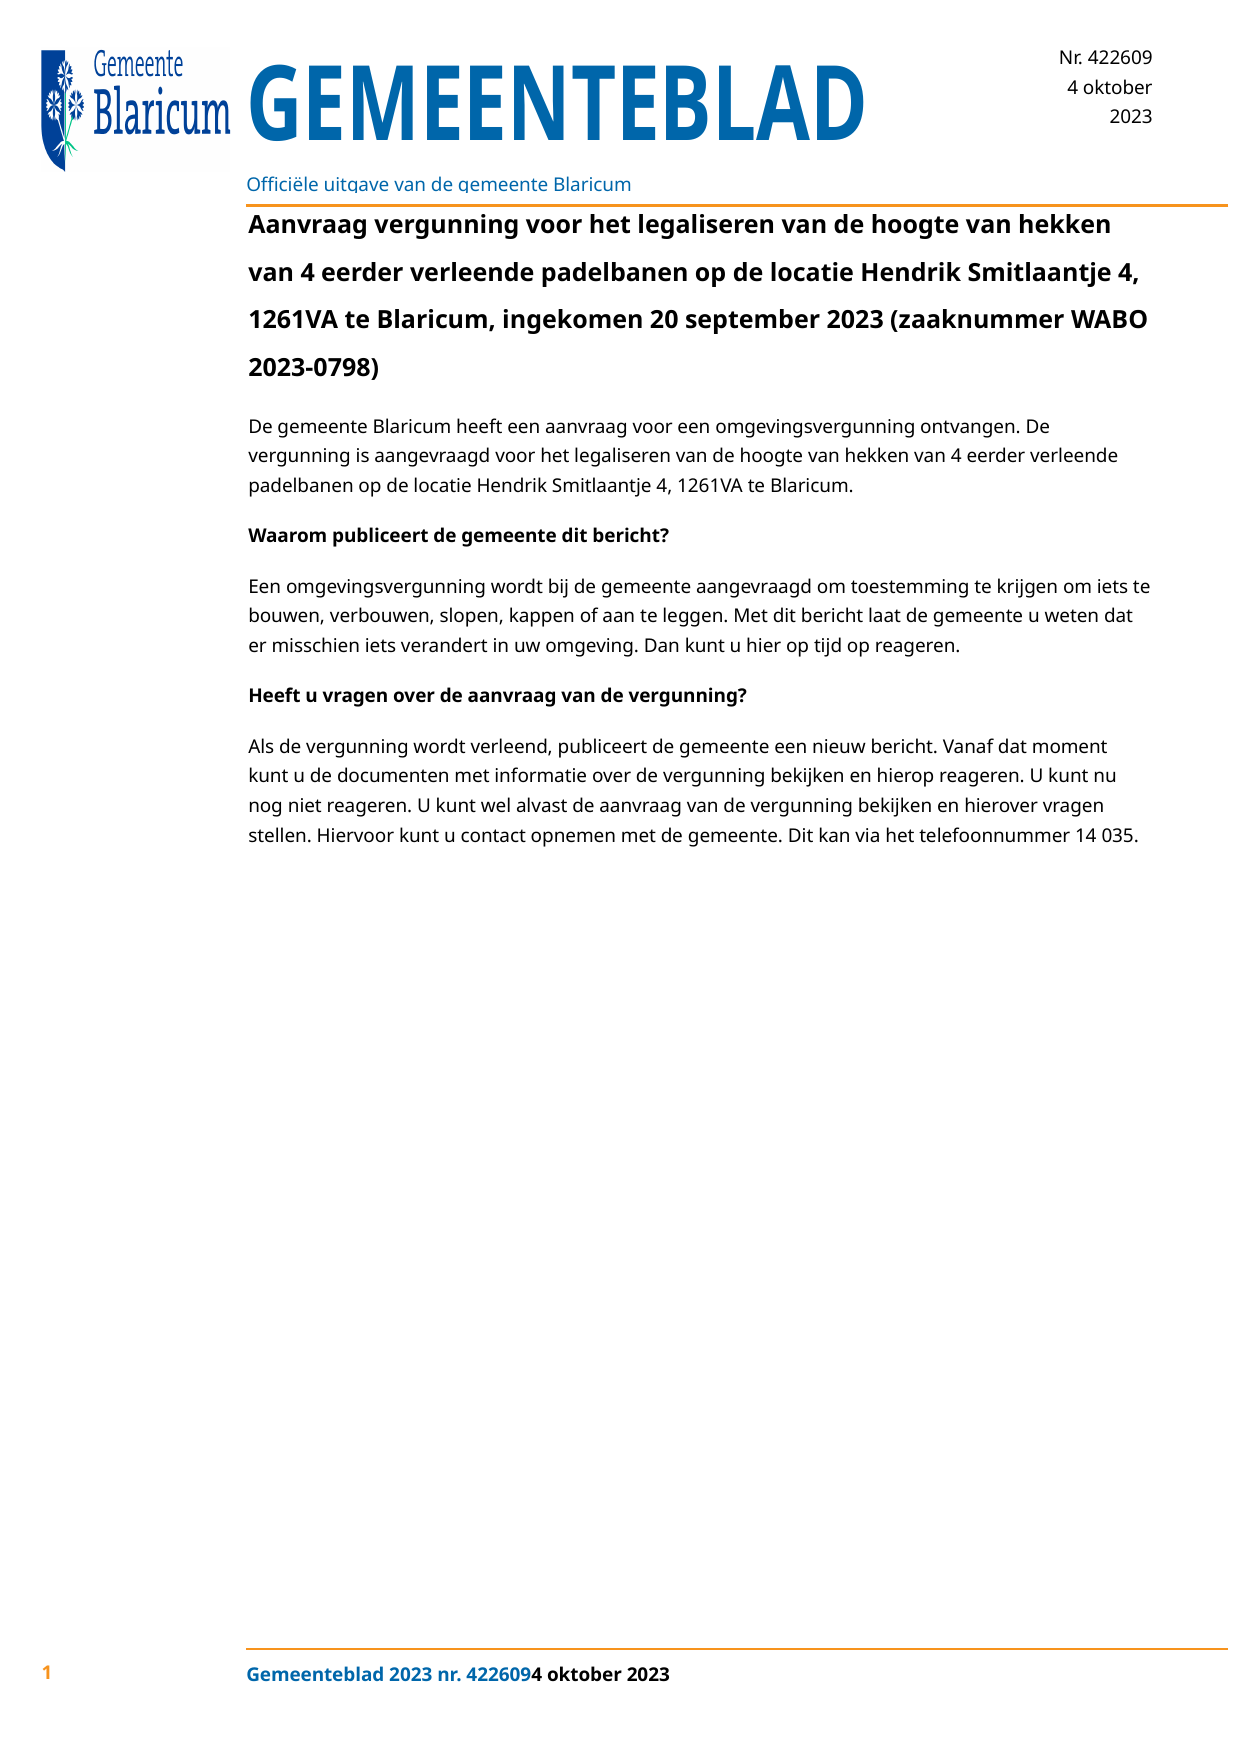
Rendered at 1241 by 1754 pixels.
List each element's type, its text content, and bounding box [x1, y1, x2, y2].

text Waarom publiceert de gemeente dit bericht? [248, 523, 1152, 548]
text Aanvraag vergunning voor het legaliseren van de hoogte van hekken van 4 eerder verleende padelbanen op de locatie Hendrik Smitlaantje 4, 1261VA te Blaricum, ingekomen 20 september 2023 (zaaknummer WABO 2023-0798) [248, 207, 1152, 384]
text Heeft u vragen over de aanvraag van de vergunning? [248, 683, 1152, 708]
text Een omgevingsvergunning wordt bij de gemeente aangevraagd om toestemming te krijgen om iets te bouwen, verbouwen, slopen, kappen of aan te leggen. Met dit bericht laat de gemeente u weten dat er misschien iets verandert in uw omgeving. Dan kunt u hier op tijd op reageren. [248, 573, 1152, 658]
text De gemeente Blaricum heeft een aanvraag voor een omgevingsvergunning ontvangen. De vergunning is aangevraagd voor het legaliseren van de hoogte van hekken van 4 eerder verleende padelbanen op de locatie Hendrik Smitlaantje 4, 1261VA te Blaricum. [248, 413, 1152, 498]
text Als de vergunning wordt verleend, publiceert de gemeente een nieuw bericht. Vanaf dat moment kunt u de documenten met informatie over de vergunning bekijken en hierop reageren. U kunt nu nog niet reageren. U kunt wel alvast de aanvraag van de vergunning bekijken en hierover vragen stellen. Hiervoor kunt u contact opnemen met de gemeente. Dit kan via het telefoonnummer 14 035. [248, 733, 1152, 848]
picture [41, 47, 231, 172]
